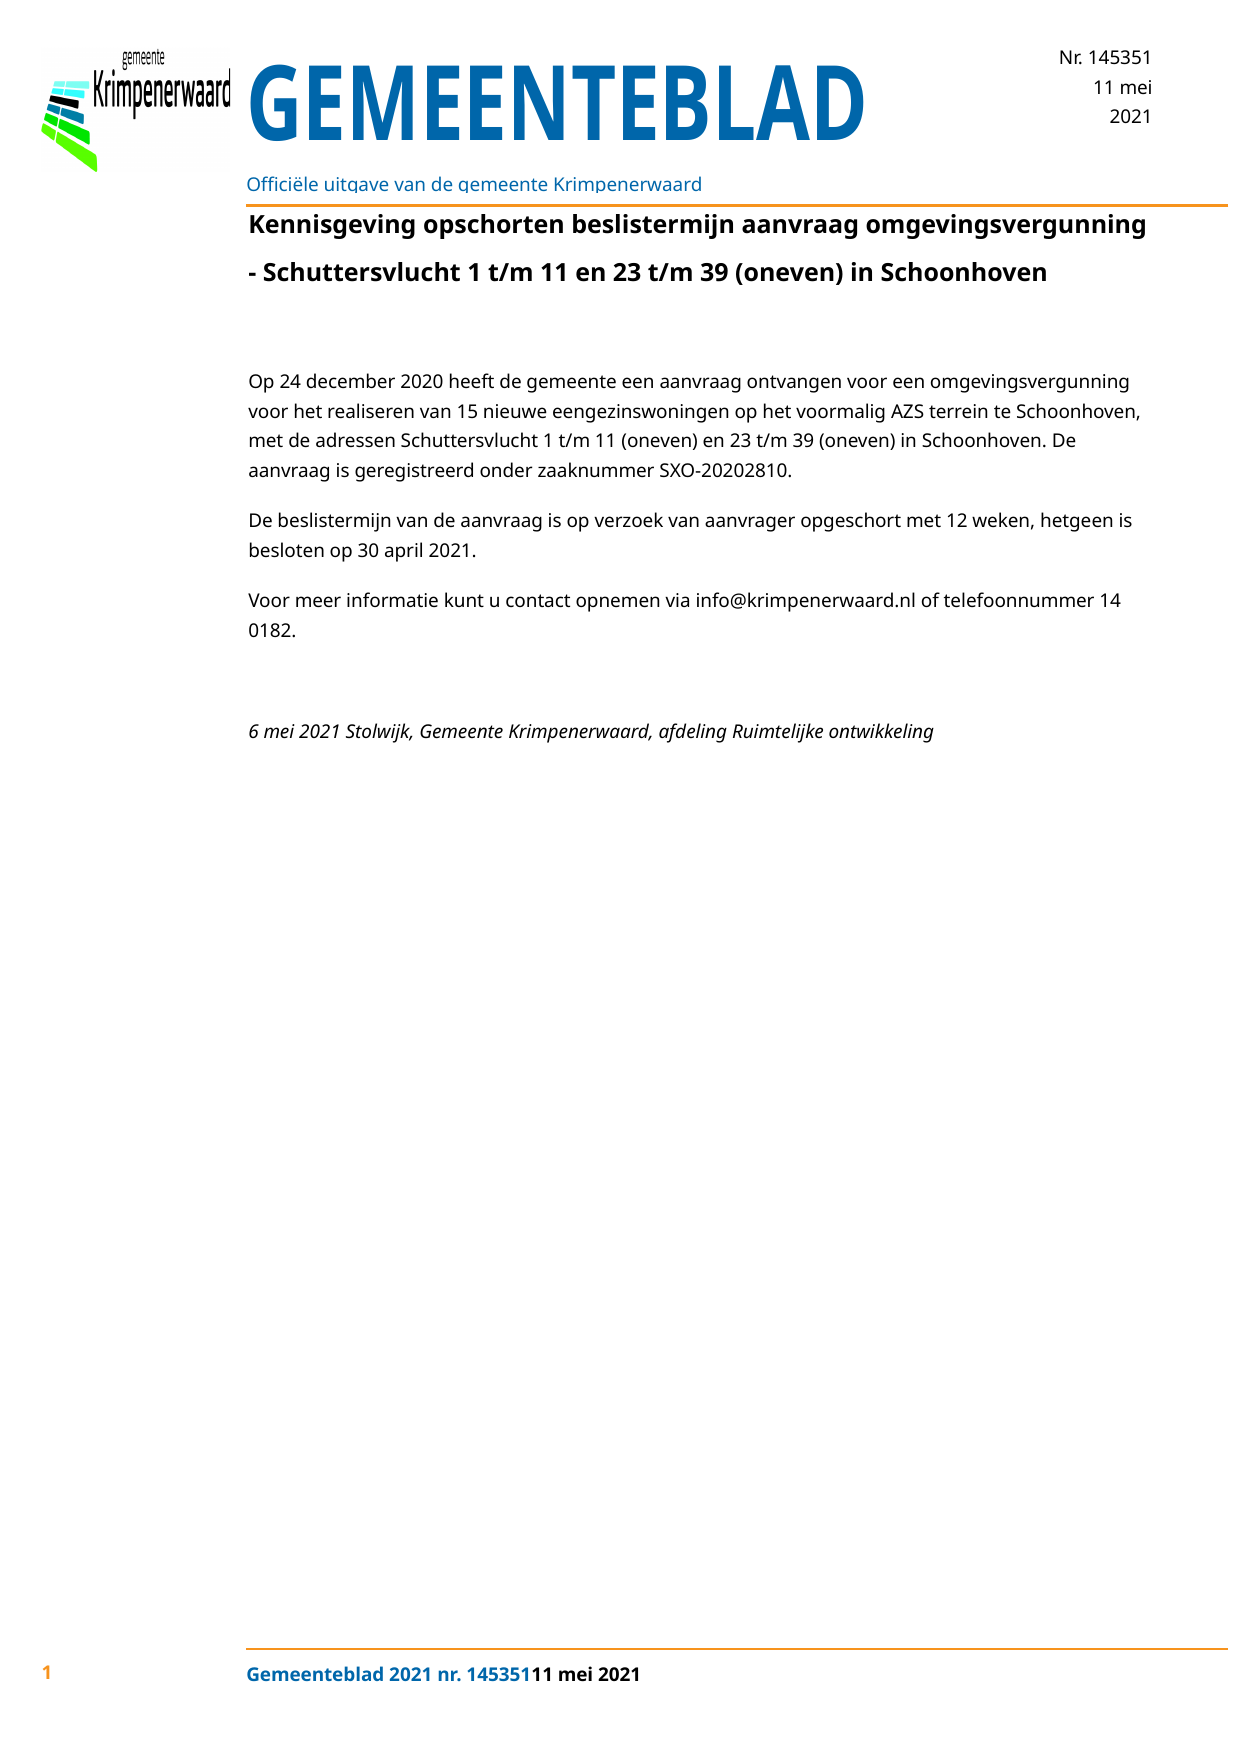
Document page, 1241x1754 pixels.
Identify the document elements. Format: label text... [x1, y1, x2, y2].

text De beslistermijn van de aanvraag is op verzoek van aanvrager opgeschort met 12 weken, hetgeen is besloten op 30 april 2021. [248, 507, 1152, 563]
text 6 mei 2021 Stolwijk, Gemeente Krimpenerwaard, afdeling Ruimtelijke ontwikkeling [248, 718, 1152, 744]
text Op 24 december 2020 heeft de gemeente een aanvraag ontvangen voor een omgevingsvergunning voor het realiseren van 15 nieuwe eengezinswoningen op het voormalig AZS terrein te Schoonhoven, met de adressen Schuttersvlucht 1 t/m 11 (oneven) en 23 t/m 39 (oneven) in Schoonhoven. De aanvraag is geregistreerd onder zaaknummer SXO-20202810. [248, 368, 1152, 483]
picture [41, 47, 231, 172]
text Kennisgeving opschorten beslistermijn aanvraag omgevingsvergunning - Schuttersvlucht 1 t/m 11 en 23 t/m 39 (oneven) in Schoonhoven [248, 207, 1152, 288]
text Voor meer informatie kunt u contact opnemen via info@krimpenerwaard.nl of telefoonnummer 14 0182. [248, 587, 1152, 643]
